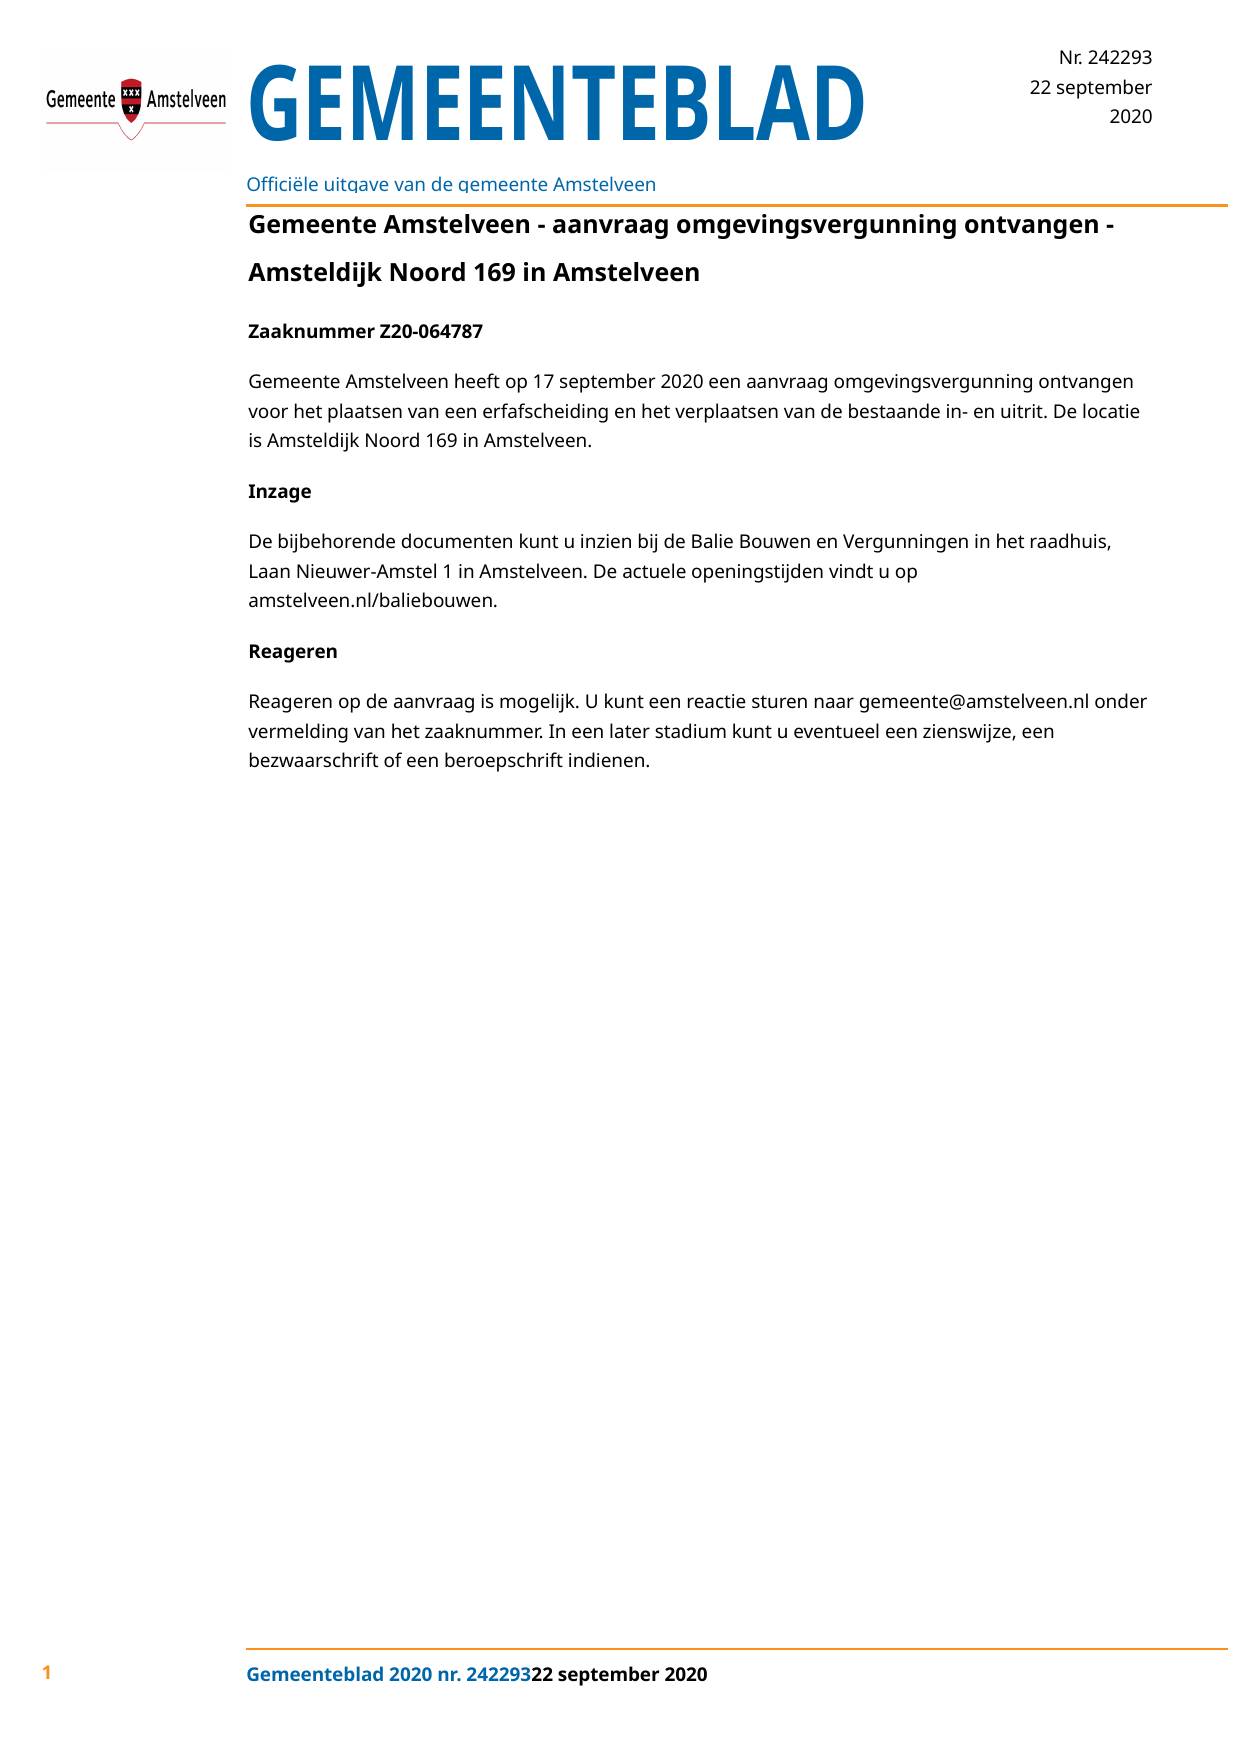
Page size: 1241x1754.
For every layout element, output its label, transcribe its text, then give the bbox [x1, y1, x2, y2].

text De bijbehorende documenten kunt u inzien bij de Balie Bouwen en Vergunningen in het raadhuis, Laan Nieuwer-Amstel 1 in Amstelveen. De actuele openingstijden vindt u op amstelveen.nl/baliebouwen. [248, 528, 1152, 613]
text Inzage [248, 478, 1152, 504]
text Zaaknummer Z20-064787 [248, 318, 1152, 344]
picture [41, 47, 231, 172]
text Gemeente Amstelveen - aanvraag omgevingsvergunning ontvangen - Amsteldijk Noord 169 in Amstelveen [248, 207, 1152, 288]
text Reageren [248, 638, 1152, 664]
text Gemeente Amstelveen heeft op 17 september 2020 een aanvraag omgevingsvergunning ontvangen voor het plaatsen van een erfafscheiding en het verplaatsen van de bestaande in- en uitrit. De locatie is Amsteldijk Noord 169 in Amstelveen. [248, 368, 1152, 453]
text Reageren op de aanvraag is mogelijk. U kunt een reactie sturen naar gemeente@amstelveen.nl onder vermelding van het zaaknummer. In een later stadium kunt u eventueel een zienswijze, een bezwaarschrift of een beroepschrift indienen. [248, 688, 1152, 773]
